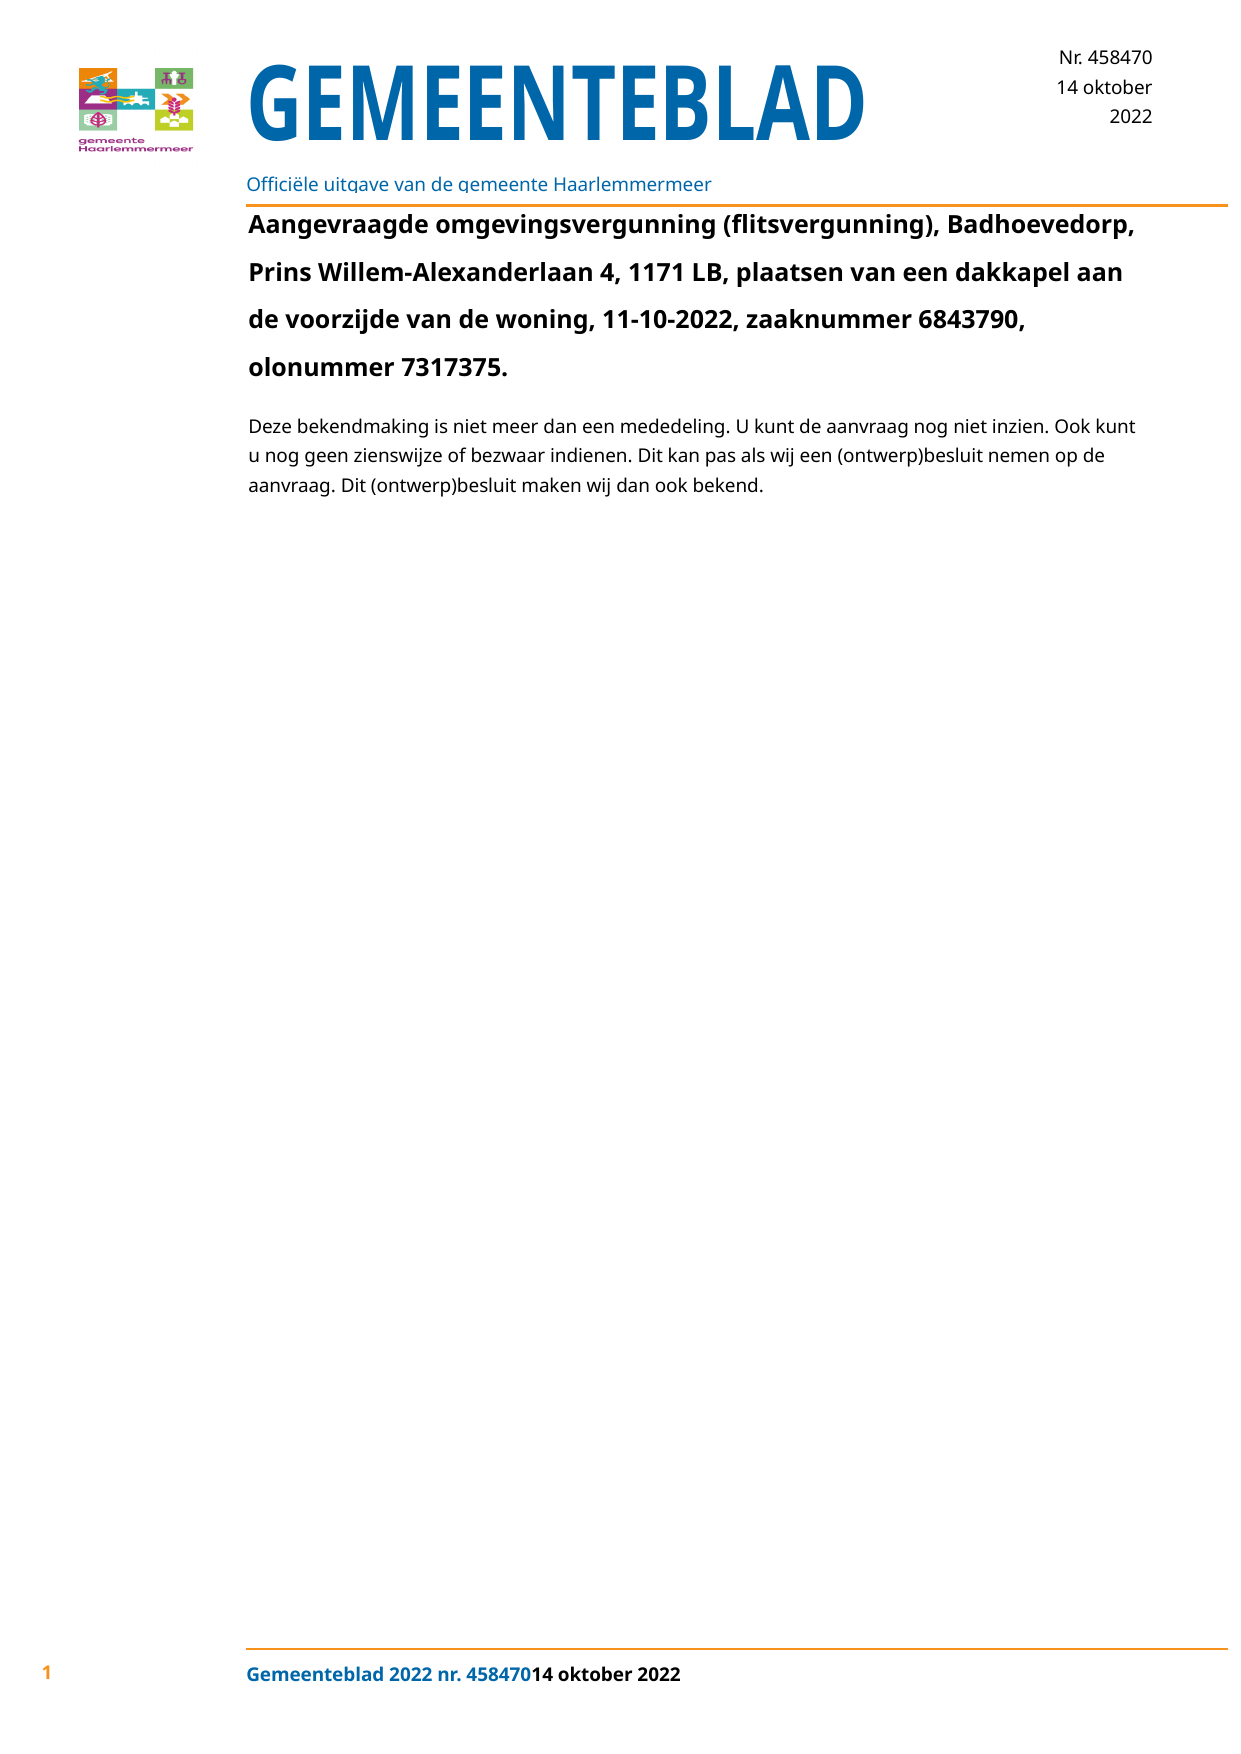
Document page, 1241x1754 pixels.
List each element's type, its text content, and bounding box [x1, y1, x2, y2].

picture [41, 47, 231, 172]
text Aangevraagde omgevingsvergunning (flitsvergunning), Badhoevedorp, Prins Willem-Alexanderlaan 4, 1171 LB, plaatsen van een dakkapel aan de voorzijde van de woning, 11-10-2022, zaaknummer 6843790, olonummer 7317375. [248, 207, 1152, 384]
text Deze bekendmaking is niet meer dan een mededeling. U kunt de aanvraag nog niet inzien. Ook kunt u nog geen zienswijze of bezwaar indienen. Dit kan pas als wij een (ontwerp)besluit nemen op de aanvraag. Dit (ontwerp)besluit maken wij dan ook bekend. [248, 413, 1152, 498]
